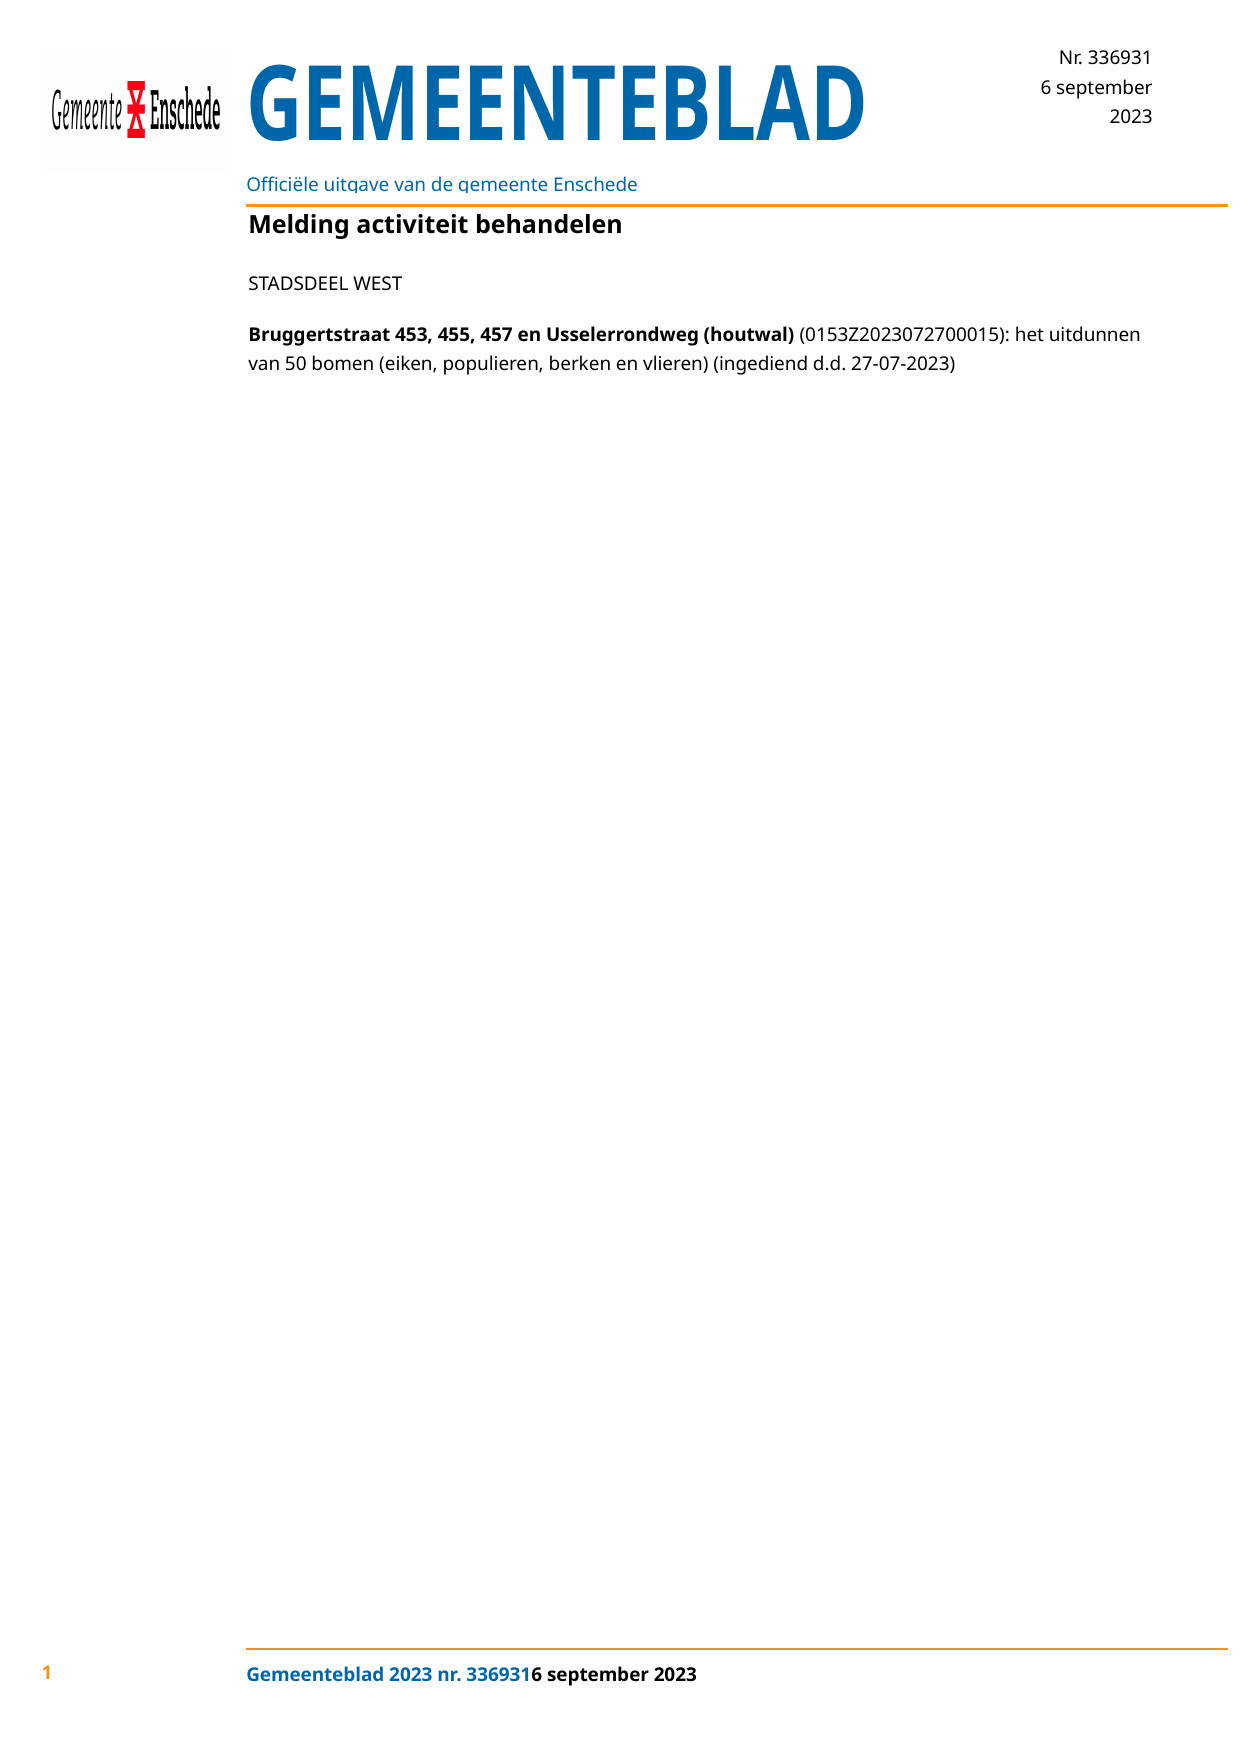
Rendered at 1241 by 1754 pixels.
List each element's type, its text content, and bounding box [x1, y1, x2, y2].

picture [41, 47, 231, 172]
text Melding activiteit behandelen [248, 207, 1152, 241]
text Bruggertstraat 453, 455, 457 en Usselerrondweg (houtwal) (0153Z2023072700015): het uitdunnen van 50 bomen (eiken, populieren, berken en vlieren) (ingediend d.d. 27-07-2023) [248, 321, 1152, 376]
text STADSDEEL WEST [248, 270, 1152, 296]
